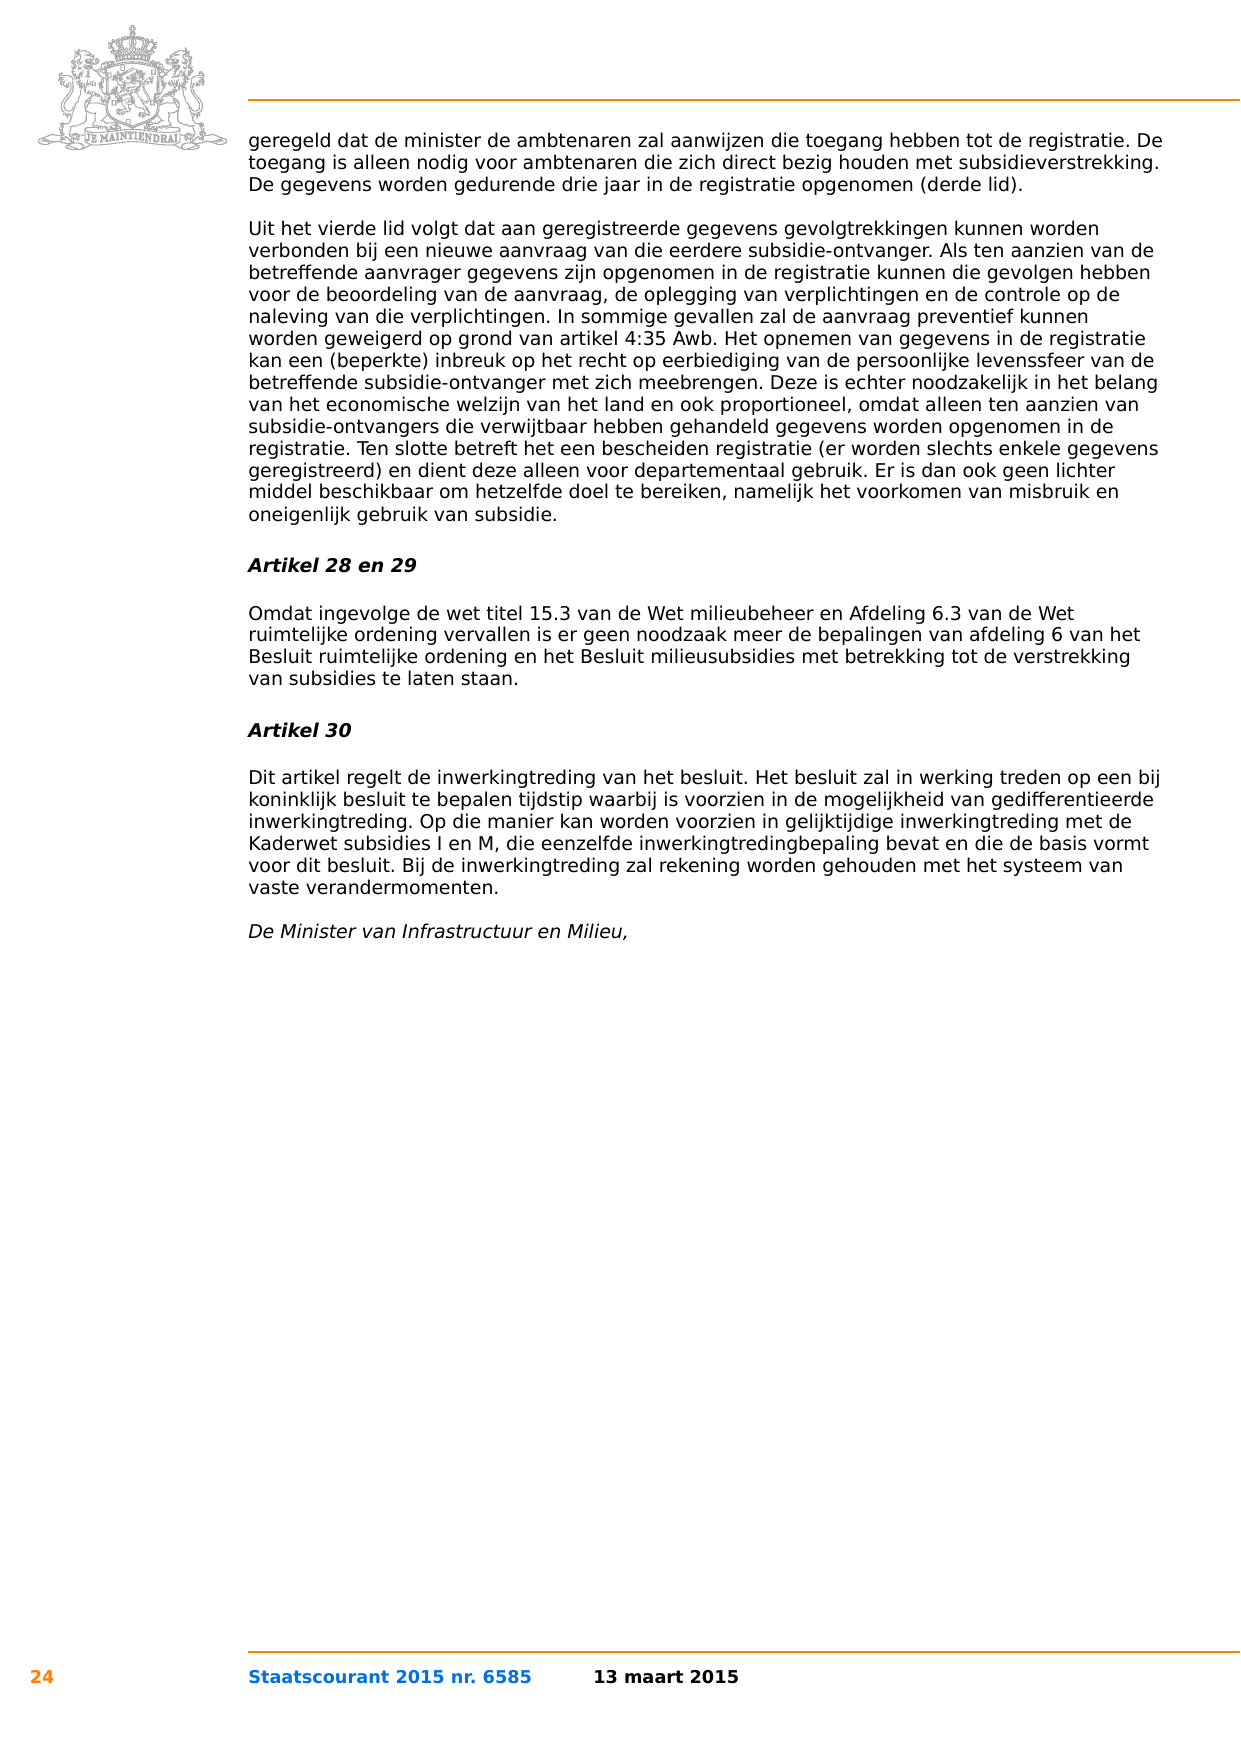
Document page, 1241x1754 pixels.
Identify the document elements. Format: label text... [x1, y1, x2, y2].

text De Minister van Infrastructuur en Milieu, [248, 921, 1163, 943]
subtitle Artikel 30 [248, 720, 1163, 742]
text Omdat ingevolge de wet titel 15.3 van de Wet milieubeheer en Afdeling 6.3 van de Wet ruimtelijke ordening vervallen is er geen noodzaak meer de bepalingen van afdeling 6 van het Besluit ruimtelijke ordening en het Besluit milieusubsidies met betrekking tot de verstrekking van subsidies te laten staan. [248, 602, 1163, 690]
subtitle Artikel 28 en 29 [248, 555, 1163, 577]
text geregeld dat de minister de ambtenaren zal aanwijzen die toegang hebben tot de registratie. De toegang is alleen nodig voor ambtenaren die zich direct bezig houden met subsidieverstrekking. De gegevens worden gedurende drie jaar in de registratie opgenomen (derde lid). [248, 130, 1163, 196]
text Uit het vierde lid volgt dat aan geregistreerde gegevens gevolgtrekkingen kunnen worden verbonden bij een nieuwe aanvraag van die eerdere subsidie-ontvanger. Als ten aanzien van de betreffende aanvrager gegevens zijn opgenomen in de registratie kunnen die gevolgen hebben voor de beoordeling van de aanvraag, de oplegging van verplichtingen en de controle op de naleving van die verplichtingen. In sommige gevallen zal de aanvraag preventief kunnen worden geweigerd op grond van artikel 4:35 Awb. Het opnemen van gegevens in de registratie kan een (beperkte) inbreuk op het recht op eerbiediging van de persoonlijke levenssfeer van de betreffende subsidie-ontvanger met zich meebrengen. Deze is echter noodzakelijk in het belang van het economische welzijn van het land en ook proportioneel, omdat alleen ten aanzien van subsidie-ontvangers die verwijtbaar hebben gehandeld gegevens worden opgenomen in de registratie. Ten slotte betreft het een bescheiden registratie (er worden slechts enkele gegevens geregistreerd) en dient deze alleen voor departementaal gebruik. Er is dan ook geen lichter middel beschikbaar om hetzelfde doel te bereiken, namelijk het voorkomen van misbruik en oneigenlijk gebruik van subsidie. [248, 218, 1163, 525]
picture [38, 25, 227, 150]
text Dit artikel regelt de inwerkingtreding van het besluit. Het besluit zal in werking treden op een bij koninklijk besluit te bepalen tijdstip waarbij is voorzien in de mogelijkheid van gedifferentieerde inwerkingtreding. Op die manier kan worden voorzien in gelijktijdige inwerkingtreding met de Kaderwet subsidies I en M, die eenzelfde inwerkingtredingbepaling bevat en die de basis vormt voor dit besluit. Bij de inwerkingtreding zal rekening worden gehouden met het systeem van vaste verandermomenten. [248, 767, 1163, 899]
